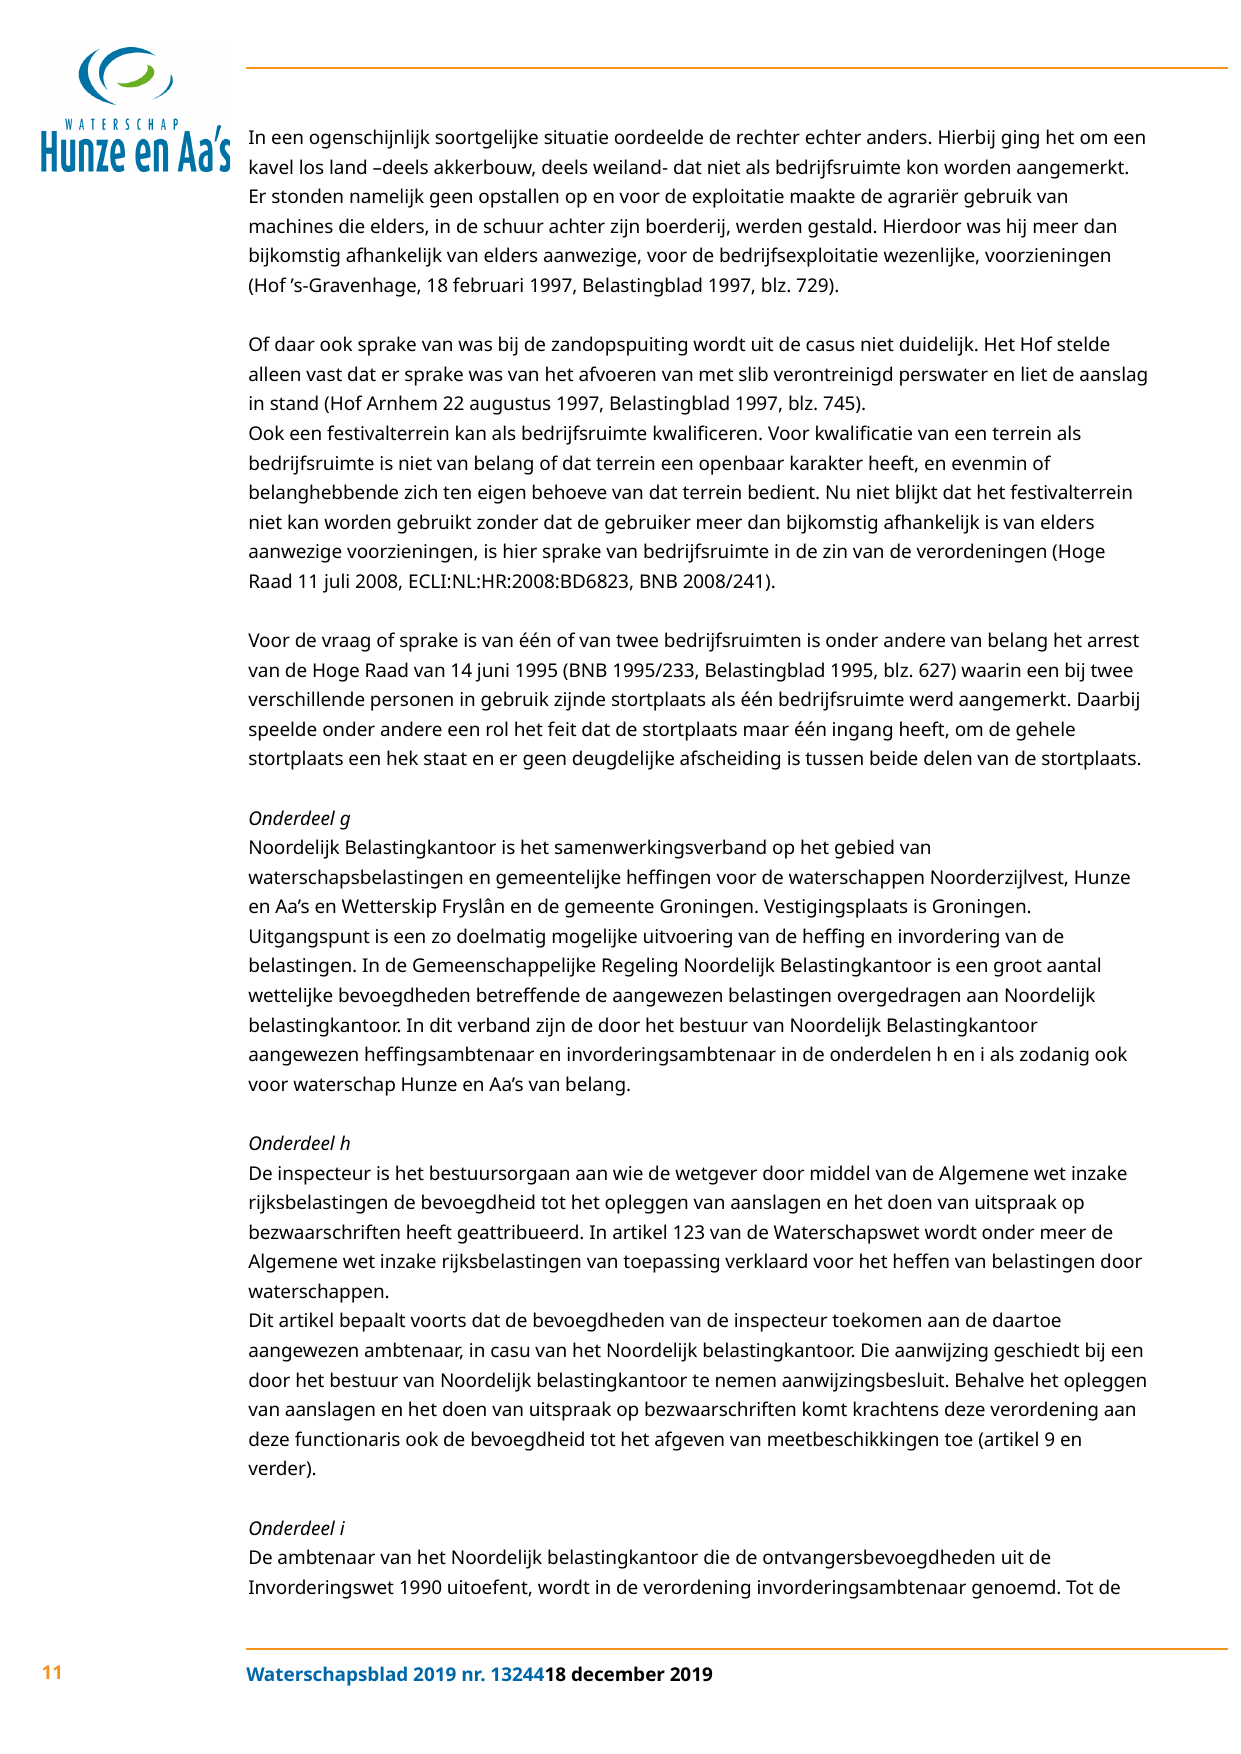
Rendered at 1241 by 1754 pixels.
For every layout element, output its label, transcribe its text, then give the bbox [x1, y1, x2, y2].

picture [47, 154, 51, 172]
text Onderdeel g [248, 805, 1152, 831]
text De inspecteur is het bestuursorgaan aan wie de wetgever door middel van de Algemene wet inzake rijksbelastingen de bevoegdheid tot het opleggen van aanslagen en het doen van uitspraak op bezwaarschriften heeft geattribueerd. In artikel 123 van de Waterschapswet wordt onder meer de Algemene wet inzake rijksbelastingen van toepassing verklaard voor het heffen van belastingen door waterschappen. [248, 1160, 1152, 1304]
text Noordelijk Belastingkantoor is het samenwerkingsverband op het gebied van waterschapsbelastingen en gemeentelijke heffingen voor de waterschappen Noorderzijlvest, Hunze en Aa’s en Wetterskip Fryslân en de gemeente Groningen. Vestigingsplaats is Groningen. Uitgangspunt is een zo doelmatig mogelijke uitvoering van de heffing en invordering van de belastingen. In de Gemeenschappelijke Regeling Noordelijk Belastingkantoor is een groot aantal wettelijke bevoegdheden betreffende de aangewezen belastingen overgedragen aan Noordelijk belastingkantoor. In dit verband zijn de door het bestuur van Noordelijk Belastingkantoor aangewezen heffingsambtenaar en invorderingsambtenaar in de onderdelen h en i als zodanig ook voor waterschap Hunze en Aa’s van belang. [248, 834, 1152, 1097]
text Voor de vraag of sprake is van één of van twee bedrijfsruimten is onder andere van belang het arrest van de Hoge Raad van 14 juni 1995 (BNB 1995/233, Belastingblad 1995, blz. 627) waarin een bij twee verschillende personen in gebruik zijnde stortplaats als één bedrijfsruimte werd aangemerkt. Daarbij speelde onder andere een rol het feit dat de stortplaats maar één ingang heeft, om de gehele stortplaats een hek staat en er geen deugdelijke afscheiding is tussen beide delen van de stortplaats. [248, 627, 1152, 771]
text Onderdeel h [248, 1130, 1152, 1156]
text Onderdeel i [248, 1515, 1152, 1541]
picture [41, 47, 231, 172]
text Of daar ook sprake van was bij de zandopspuiting wordt uit de casus niet duidelijk. Het Hof stelde alleen vast dat er sprake was van het afvoeren van met slib verontreinigd perswater en liet de aanslag in stand (Hof Arnhem 22 augustus 1997, Belastingblad 1997, blz. 745). [248, 331, 1152, 416]
text De ambtenaar van het Noordelijk belastingkantoor die de ontvangersbevoegdheden uit de Invorderingswet 1990 uitoefent, wordt in de verordening invorderingsambtenaar genoemd. Tot de [248, 1544, 1152, 1600]
text Ook een festivalterrein kan als bedrijfsruimte kwalificeren. Voor kwalificatie van een terrein als bedrijfsruimte is niet van belang of dat terrein een openbaar karakter heeft, en evenmin of belanghebbende zich ten eigen behoeve van dat terrein bedient. Nu niet blijkt dat het festivalterrein niet kan worden gebruikt zonder dat de gebruiker meer dan bijkomstig afhankelijk is van elders aanwezige voorzieningen, is hier sprake van bedrijfsruimte in de zin van de verordeningen (Hoge Raad 11 juli 2008, ECLI:NL:HR:2008:BD6823, BNB 2008/241). [248, 420, 1152, 594]
text Dit artikel bepaalt voorts dat de bevoegdheden van de inspecteur toekomen aan de daartoe aangewezen ambtenaar, in casu van het Noordelijk belastingkantoor. Die aanwijzing geschiedt bij een door het bestuur van Noordelijk belastingkantoor te nemen aanwijzingsbesluit. Behalve het opleggen van aanslagen en het doen van uitspraak op bezwaarschriften komt krachtens deze verordening aan deze functionaris ook de bevoegdheid tot het afgeven van meetbeschikkingen toe (artikel 9 en verder). [248, 1308, 1152, 1481]
text In een ogenschijnlijk soortgelijke situatie oordeelde de rechter echter anders. Hierbij ging het om een kavel los land –deels akkerbouw, deels weiland- dat niet als bedrijfsruimte kon worden aangemerkt. Er stonden namelijk geen opstallen op en voor de exploitatie maakte de agrariër gebruik van machines die elders, in de schuur achter zijn boerderij, werden gestald. Hierdoor was hij meer dan bijkomstig afhankelijk van elders aanwezige, voor de bedrijfsexploitatie wezenlijke, voorzieningen (Hof ’s-Gravenhage, 18 februari 1997, Belastingblad 1997, blz. 729). [248, 124, 1152, 298]
picture [183, 163, 191, 172]
picture [226, 145, 231, 156]
